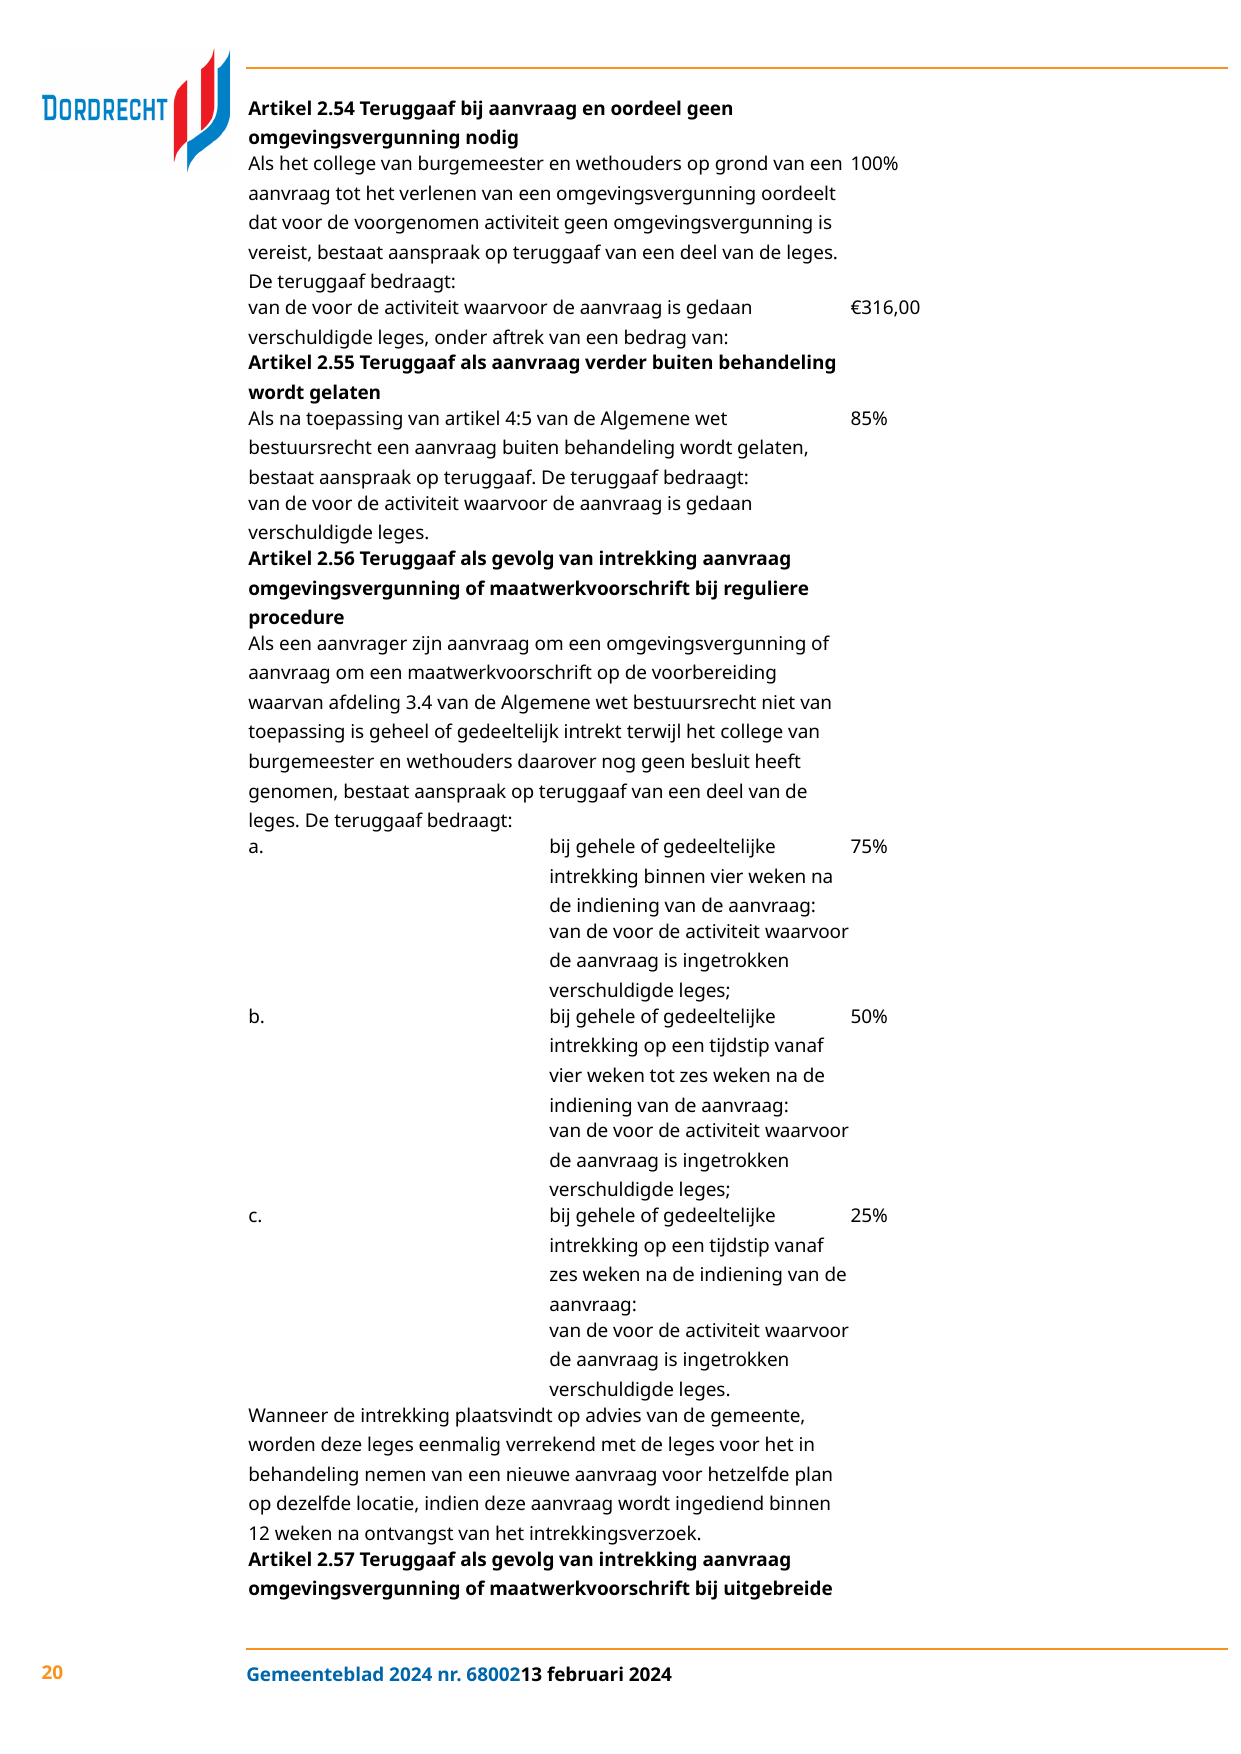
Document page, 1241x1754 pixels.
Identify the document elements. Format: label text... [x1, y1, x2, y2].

table_cell [850, 350, 1152, 405]
table_cell c. [248, 1203, 549, 1402]
table_cell 85% [850, 405, 1152, 490]
table_cell [850, 1402, 1152, 1546]
table_cell bij gehele of gedeeltelijke intrekking op een tijdstip vanaf vier weken tot zes weken na de indiening van de aanvraag: [549, 1003, 850, 1117]
table_cell bij gehele of gedeeltelijke intrekking op een tijdstip vanaf zes weken na de indiening van de aanvraag: [549, 1203, 850, 1317]
table_header [850, 95, 1152, 150]
table_cell €316,00 [850, 294, 1152, 349]
table_cell [850, 545, 1152, 630]
table_cell 75% [850, 833, 1152, 918]
table_cell [850, 630, 1152, 833]
table_cell van de voor de activiteit waarvoor de aanvraag is gedaan verschuldigde leges. [248, 490, 850, 545]
table_cell 50% [850, 1003, 1152, 1117]
table_cell a. [248, 833, 549, 1003]
table_cell van de voor de activiteit waarvoor de aanvraag is ingetrokken verschuldigde leges; [549, 1118, 850, 1202]
table_cell Als na toepassing van artikel 4:5 van de Algemene wet bestuursrecht een aanvraag buiten behandeling wordt gelaten, bestaat aanspraak op teruggaaf. De teruggaaf bedraagt: [248, 405, 850, 490]
table_cell van de voor de activiteit waarvoor de aanvraag is ingetrokken verschuldigde leges; [549, 918, 850, 1003]
table_cell [850, 1118, 1152, 1202]
table_cell 25% [850, 1203, 1152, 1317]
table_cell [850, 1546, 1152, 1601]
table_cell 100% [850, 150, 1152, 294]
table_header Artikel 2.54 Teruggaaf bij aanvraag en oordeel geen omgevingsvergunning nodig [248, 95, 850, 150]
picture [41, 47, 231, 172]
table_cell b. [248, 1003, 549, 1202]
table_cell Als een aanvrager zijn aanvraag om een omgevingsvergunning of aanvraag om een maatwerkvoorschrift op de voorbereiding waarvan afdeling 3.4 van de Algemene wet bestuursrecht niet van toepassing is geheel of gedeeltelijk intrekt terwijl het college van burgemeester en wethouders daarover nog geen besluit heeft genomen, bestaat aanspraak op teruggaaf van een deel van de leges. De teruggaaf bedraagt: [248, 630, 850, 833]
table_cell bij gehele of gedeeltelijke intrekking binnen vier weken na de indiening van de aanvraag: [549, 833, 850, 918]
table_cell Artikel 2.56 Teruggaaf als gevolg van intrekking aanvraag omgevingsvergunning of maatwerkvoorschrift bij reguliere procedure [248, 545, 850, 630]
table_cell van de voor de activiteit waarvoor de aanvraag is ingetrokken verschuldigde leges. [549, 1317, 850, 1402]
table_cell Artikel 2.55 Teruggaaf als aanvraag verder buiten behandeling wordt gelaten [248, 350, 850, 405]
table_cell [850, 1317, 1152, 1402]
table_cell Artikel 2.57 Teruggaaf als gevolg van intrekking aanvraag omgevingsvergunning of maatwerkvoorschrift bij uitgebreide [248, 1546, 850, 1601]
table_cell [850, 490, 1152, 545]
table_cell Als het college van burgemeester en wethouders op grond van een aanvraag tot het verlenen van een omgevingsvergunning oordeelt dat voor de voorgenomen activiteit geen omgevingsvergunning is vereist, bestaat aanspraak op teruggaaf van een deel van de leges. De teruggaaf bedraagt: [248, 150, 850, 294]
table_cell [850, 918, 1152, 1003]
table_cell van de voor de activiteit waarvoor de aanvraag is gedaan verschuldigde leges, onder aftrek van een bedrag van: [248, 294, 850, 349]
table_cell Wanneer de intrekking plaatsvindt op advies van de gemeente, worden deze leges eenmalig verrekend met de leges voor het in behandeling nemen van een nieuwe aanvraag voor hetzelfde plan op dezelfde locatie, indien deze aanvraag wordt ingediend binnen 12 weken na ontvangst van het intrekkingsverzoek. [248, 1402, 850, 1546]
